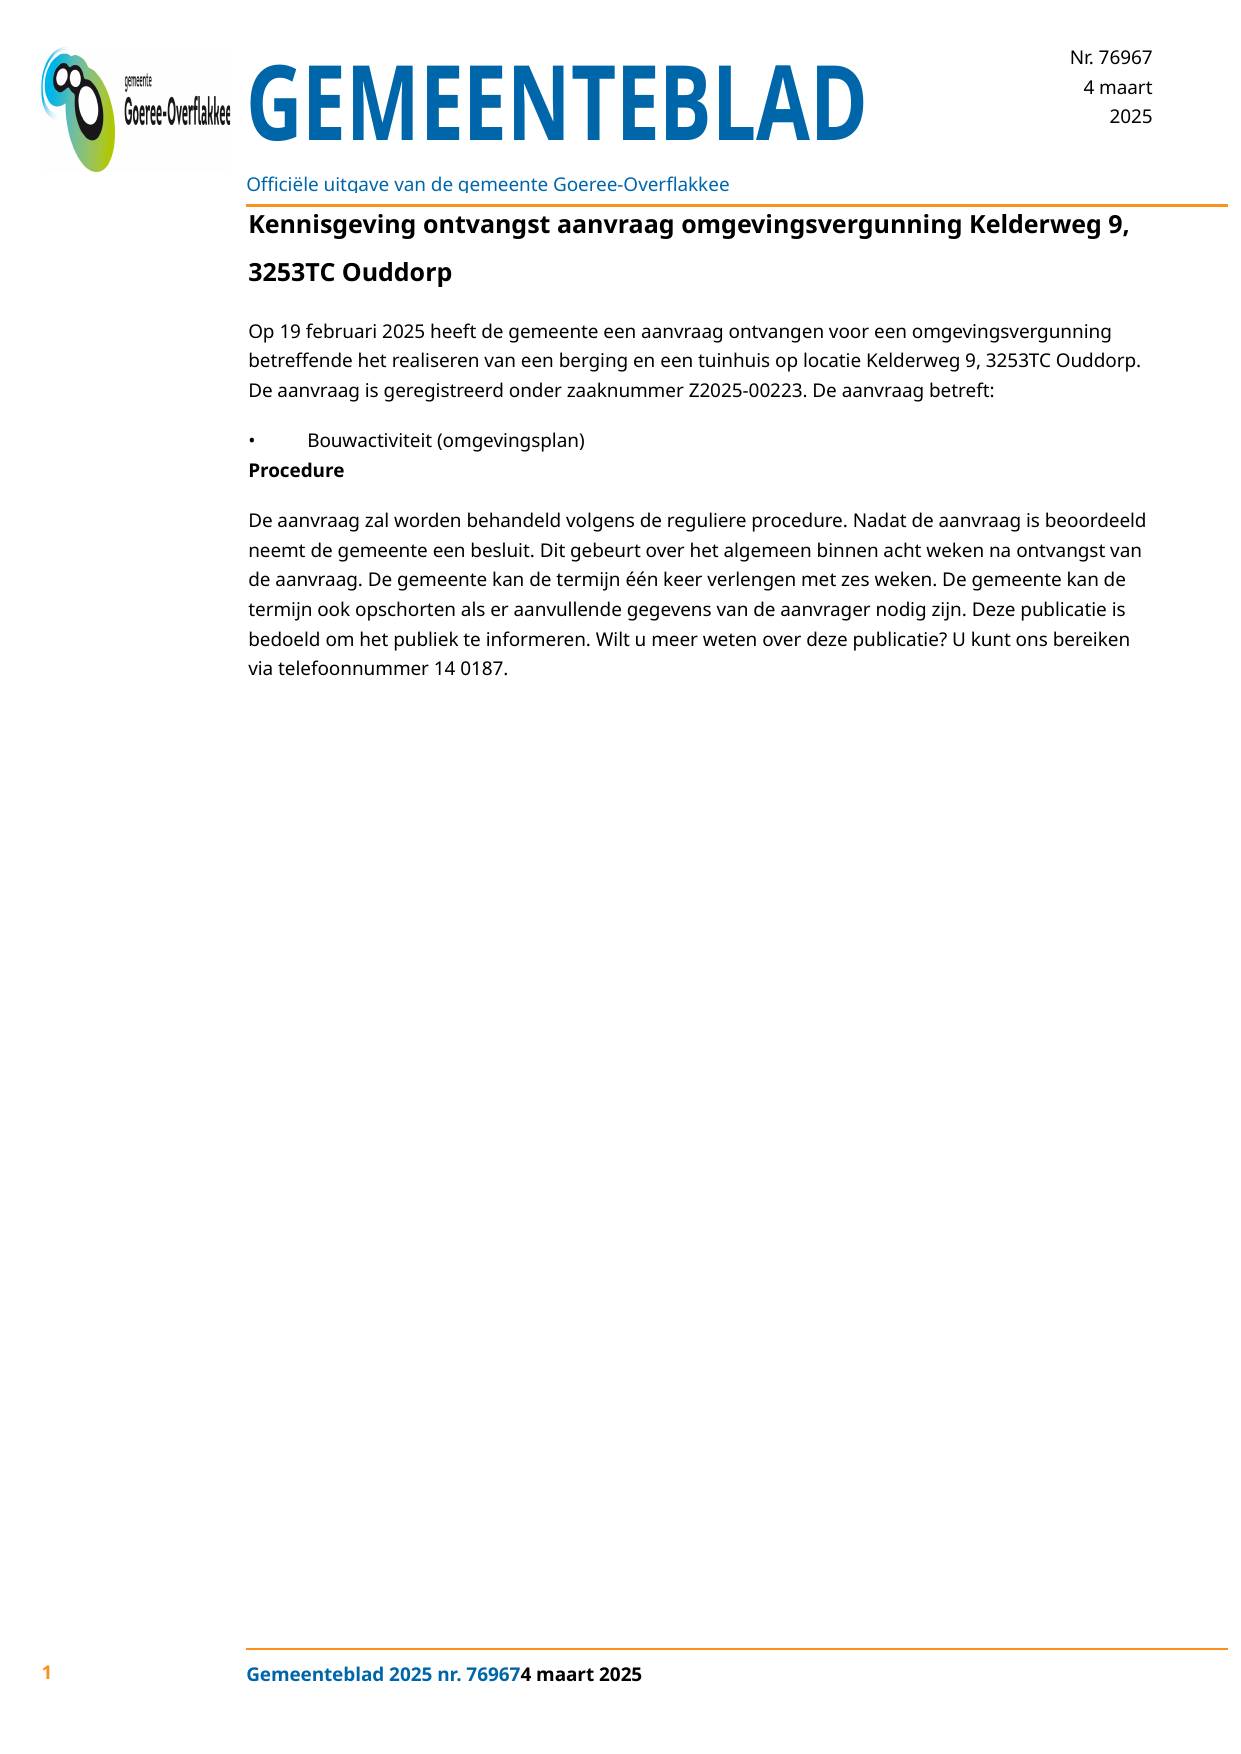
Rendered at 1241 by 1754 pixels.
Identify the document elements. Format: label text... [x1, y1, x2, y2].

text Kennisgeving ontvangst aanvraag omgevingsvergunning Kelderweg 9, 3253TC Ouddorp [248, 207, 1152, 288]
text Procedure [248, 457, 1152, 483]
text De aanvraag zal worden behandeld volgens de reguliere procedure. Nadat de aanvraag is beoordeeld neemt de gemeente een besluit. Dit gebeurt over het algemeen binnen acht weken na ontvangst van de aanvraag. De gemeente kan de termijn één keer verlengen met zes weken. De gemeente kan de termijn ook opschorten als er aanvullende gegevens van de aanvrager nodig zijn. Deze publicatie is bedoeld om het publiek te informeren. Wilt u meer weten over deze publicatie? U kunt ons bereiken via telefoonnummer 14 0187. [248, 507, 1152, 681]
list Bouwactiviteit (omgevingsplan) [248, 427, 1152, 453]
picture [41, 47, 231, 172]
text Op 19 februari 2025 heeft de gemeente een aanvraag ontvangen voor een omgevingsvergunning betreffende het realiseren van een berging en een tuinhuis op locatie Kelderweg 9, 3253TC Ouddorp. De aanvraag is geregistreerd onder zaaknummer Z2025-00223. De aanvraag betreft: [248, 318, 1152, 403]
